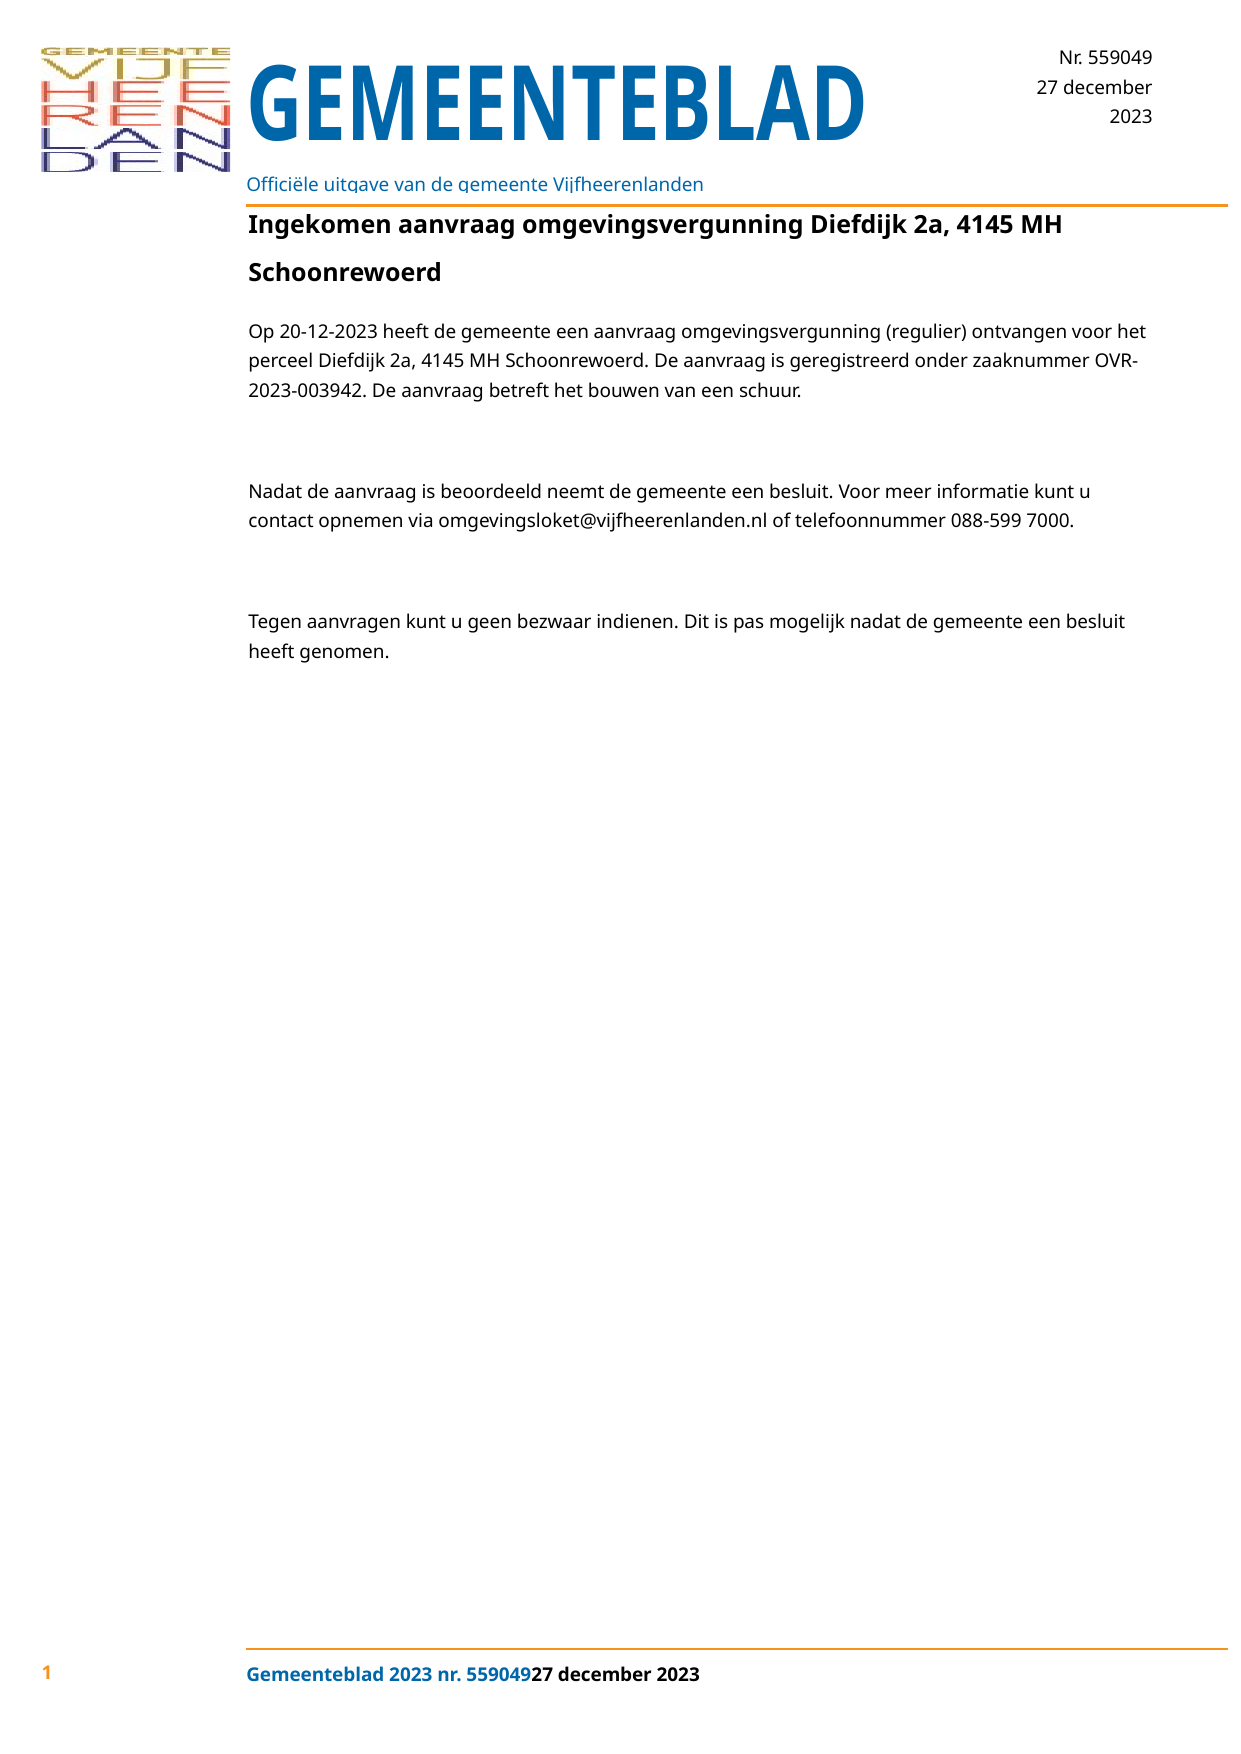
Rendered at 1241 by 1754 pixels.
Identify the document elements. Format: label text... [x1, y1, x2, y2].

text Nadat de aanvraag is beoordeeld neemt de gemeente een besluit. Voor meer informatie kunt u contact opnemen via omgevingsloket@vijfheerenlanden.nl of telefoonnummer 088-599 7000. [248, 478, 1152, 533]
text Tegen aanvragen kunt u geen bezwaar indienen. Dit is pas mogelijk nadat de gemeente een besluit heeft genomen. [248, 608, 1152, 664]
picture [41, 47, 231, 172]
text Ingekomen aanvraag omgevingsvergunning Diefdijk 2a, 4145 MH Schoonrewoerd [248, 207, 1152, 288]
text Op 20-12-2023 heeft de gemeente een aanvraag omgevingsvergunning (regulier) ontvangen voor het perceel Diefdijk 2a, 4145 MH Schoonrewoerd. De aanvraag is geregistreerd onder zaaknummer OVR-2023-003942. De aanvraag betreft het bouwen van een schuur. [248, 318, 1152, 403]
